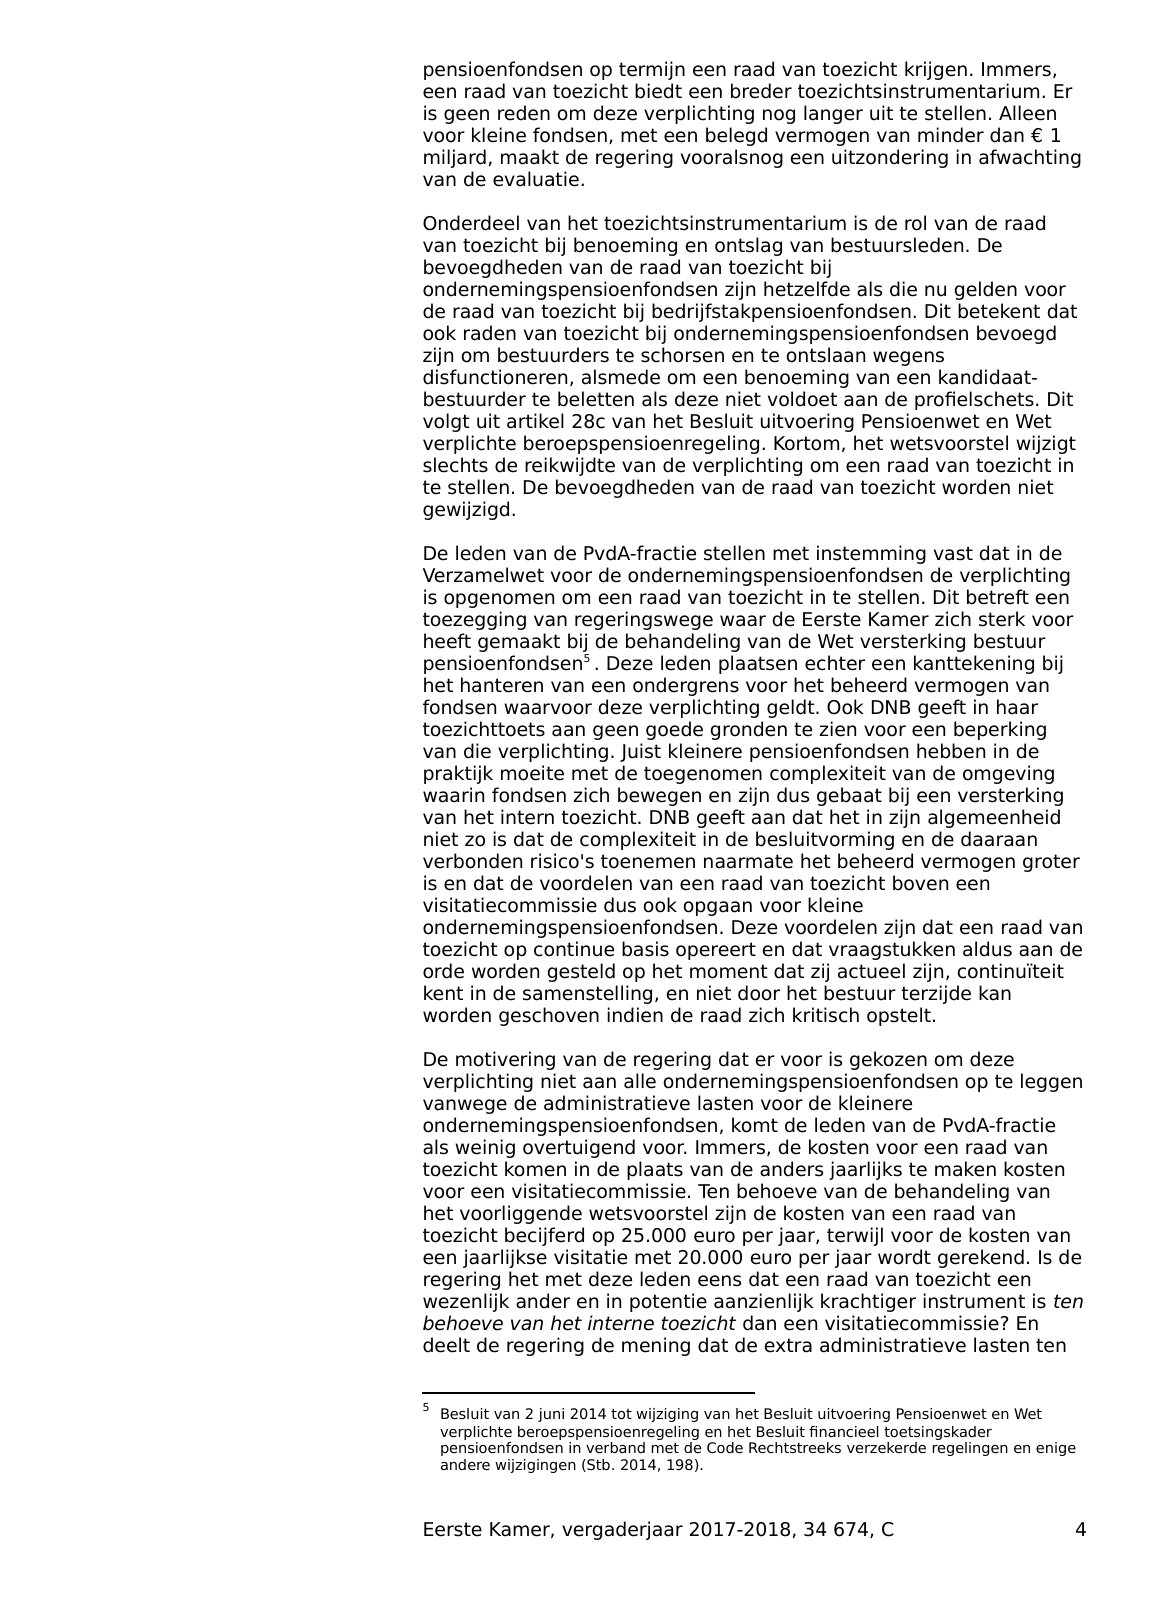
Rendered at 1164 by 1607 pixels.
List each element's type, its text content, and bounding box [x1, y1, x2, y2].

text Besluit van 2 juni 2014 tot wijziging van het Besluit uitvoering Pensioenwet en Wet verplichte beroepspensioenregeling en het Besluit financieel toetsingskader pensioenfondsen in verband met de Code Rechtstreeks verzekerde regelingen en enige andere wijzigingen (Stb. 2014, 198). [422, 1402, 1087, 1474]
text pensioenfondsen op termijn een raad van toezicht krijgen. Immers, een raad van toezicht biedt een breder toezichtsinstrumentarium. Er is geen reden om deze verplichting nog langer uit te stellen. Alleen voor kleine fondsen, met een belegd vermogen van minder dan € 1 miljard, maakt de regering vooralsnog een uitzondering in afwachting van de evaluatie. [422, 59, 1087, 191]
text De motivering van de regering dat er voor is gekozen om deze verplichting niet aan alle ondernemingspensioenfondsen op te leggen vanwege de administratieve lasten voor de kleinere ondernemingspensioenfondsen, komt de leden van de PvdA-fractie als weinig overtuigend voor. Immers, de kosten voor een raad van toezicht komen in de plaats van de anders jaarlijks te maken kosten voor een visitatiecommissie. Ten behoeve van de behandeling van het voorliggende wetsvoorstel zijn de kosten van een raad van toezicht becijferd op 25.000 euro per jaar, terwijl voor de kosten van een jaarlijkse visitatie met 20.000 euro per jaar wordt gerekend. Is de regering het met deze leden eens dat een raad van toezicht een wezenlijk ander en in potentie aanzienlijk krachtiger instrument is ten behoeve van het interne toezicht dan een visitatiecommissie? En deelt de regering de mening dat de extra administratieve lasten ten [422, 1049, 1087, 1356]
text Onderdeel van het toezichtsinstrumentarium is de rol van de raad van toezicht bij benoeming en ontslag van bestuursleden. De bevoegdheden van de raad van toezicht bij ondernemingspensioenfondsen zijn hetzelfde als die nu gelden voor de raad van toezicht bij bedrijfstakpensioenfondsen. Dit betekent dat ook raden van toezicht bij ondernemingspensioenfondsen bevoegd zijn om bestuurders te schorsen en te ontslaan wegens disfunctioneren, alsmede om een benoeming van een kandidaat-bestuurder te beletten als deze niet voldoet aan de profielschets. Dit volgt uit artikel 28c van het Besluit uitvoering Pensioenwet en Wet verplichte beroepspensioenregeling. Kortom, het wetsvoorstel wijzigt slechts de reikwijdte van de verplichting om een raad van toezicht in te stellen. De bevoegdheden van de raad van toezicht worden niet gewijzigd. [422, 213, 1087, 521]
text De leden van de PvdA-fractie stellen met instemming vast dat in de Verzamelwet voor de ondernemingspensioenfondsen de verplichting is opgenomen om een raad van toezicht in te stellen. Dit betreft een toezegging van regeringswege waar de Eerste Kamer zich sterk voor heeft gemaakt bij de behandeling van de Wet versterking bestuur pensioenfondsen. Deze leden plaatsen echter een kanttekening bij het hanteren van een ondergrens voor het beheerd vermogen van fondsen waarvoor deze verplichting geldt. Ook DNB geeft in haar toezichttoets aan geen goede gronden te zien voor een beperking van die verplichting. Juist kleinere pensioenfondsen hebben in de praktijk moeite met de toegenomen complexiteit van de omgeving waarin fondsen zich bewegen en zijn dus gebaat bij een versterking van het intern toezicht. DNB geeft aan dat het in zijn algemeenheid niet zo is dat de complexiteit in de besluitvorming en de daaraan verbonden risico's toenemen naarmate het beheerd vermogen groter is en dat de voordelen van een raad van toezicht boven een visitatiecommissie dus ook opgaan voor kleine ondernemingspensioenfondsen. Deze voordelen zijn dat een raad van toezicht op continue basis opereert en dat vraagstukken aldus aan de orde worden gesteld op het moment dat zij actueel zijn, continuïteit kent in de samenstelling, en niet door het bestuur terzijde kan worden geschoven indien de raad zich kritisch opstelt. [422, 543, 1087, 1027]
